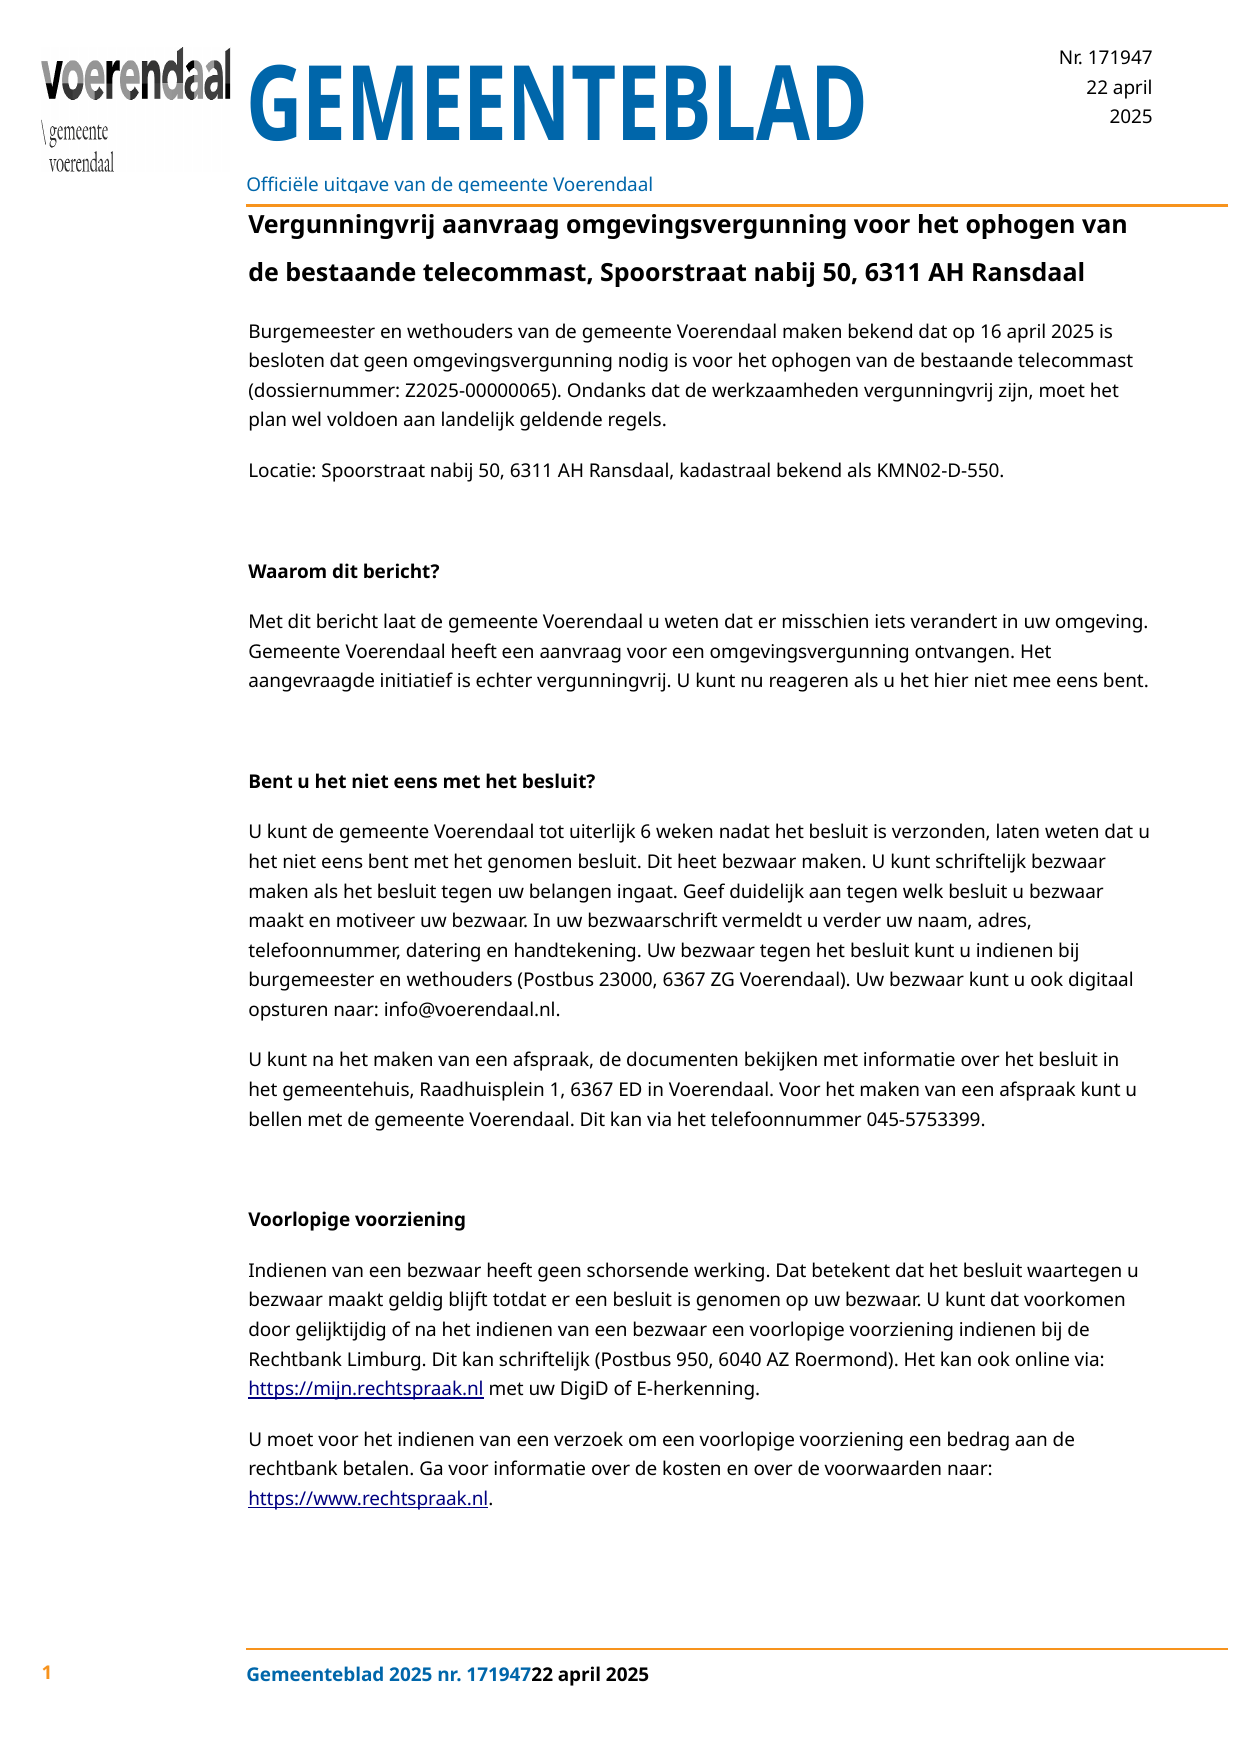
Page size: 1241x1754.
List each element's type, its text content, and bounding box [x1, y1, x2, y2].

text Bent u het niet eens met het besluit? [248, 768, 1152, 794]
text U moet voor het indienen van een verzoek om een voorlopige voorziening een bedrag aan de rechtbank betalen. Ga voor informatie over de kosten en over de voorwaarden naar: https://www.rechtspraak.nl. [248, 1426, 1152, 1511]
text Locatie: Spoorstraat nabij 50, 6311 AH Ransdaal, kadastraal bekend als KMN02-D-550. [248, 457, 1152, 483]
text Waarom dit bericht? [248, 558, 1152, 584]
text Voorlopige voorziening [248, 1207, 1152, 1232]
text Indienen van een bezwaar heeft geen schorsende werking. Dat betekent dat het besluit waartegen u bezwaar maakt geldig blijft totdat er een besluit is genomen op uw bezwaar. U kunt dat voorkomen door gelijktijdig of na het indienen van een bezwaar een voorlopige voorziening indienen bij de Rechtbank Limburg. Dit kan schriftelijk (Postbus 950, 6040 AZ Roermond). Het kan ook online via: https://mijn.rechtspraak.nl met uw DigiD of E-herkenning. [248, 1257, 1152, 1401]
text U kunt na het maken van een afspraak, de documenten bekijken met informatie over het besluit in het gemeentehuis, Raadhuisplein 1, 6367 ED in Voerendaal. Voor het maken van een afspraak kunt u bellen met de gemeente Voerendaal. Dit kan via het telefoonnummer 045-5753399. [248, 1047, 1152, 1132]
text U kunt de gemeente Voerendaal tot uiterlijk 6 weken nadat het besluit is verzonden, laten weten dat u het niet eens bent met het genomen besluit. Dit heet bezwaar maken. U kunt schriftelijk bezwaar maken als het besluit tegen uw belangen ingaat. Geef duidelijk aan tegen welk besluit u bezwaar maakt en motiveer uw bezwaar. In uw bezwaarschrift vermeldt u verder uw naam, adres, telefoonnummer, datering en handtekening. Uw bezwaar tegen het besluit kunt u indienen bij burgemeester en wethouders (Postbus 23000, 6367 ZG Voerendaal). Uw bezwaar kunt u ook digitaal opsturen naar: info@voerendaal.nl. [248, 819, 1152, 1022]
text Met dit bericht laat de gemeente Voerendaal u weten dat er misschien iets verandert in uw omgeving. Gemeente Voerendaal heeft een aanvraag voor een omgevingsvergunning ontvangen. Het aangevraagde initiatief is echter vergunningvrij. U kunt nu reageren als u het hier niet mee eens bent. [248, 608, 1152, 693]
text Vergunningvrij aanvraag omgevingsvergunning voor het ophogen van de bestaande telecommast, Spoorstraat nabij 50, 6311 AH Ransdaal [248, 207, 1152, 288]
picture [41, 47, 231, 172]
text Burgemeester en wethouders van de gemeente Voerendaal maken bekend dat op 16 april 2025 is besloten dat geen omgevingsvergunning nodig is voor het ophogen van de bestaande telecommast (dossiernummer: Z2025-00000065). Ondanks dat de werkzaamheden vergunningvrij zijn, moet het plan wel voldoen aan landelijk geldende regels. [248, 318, 1152, 432]
